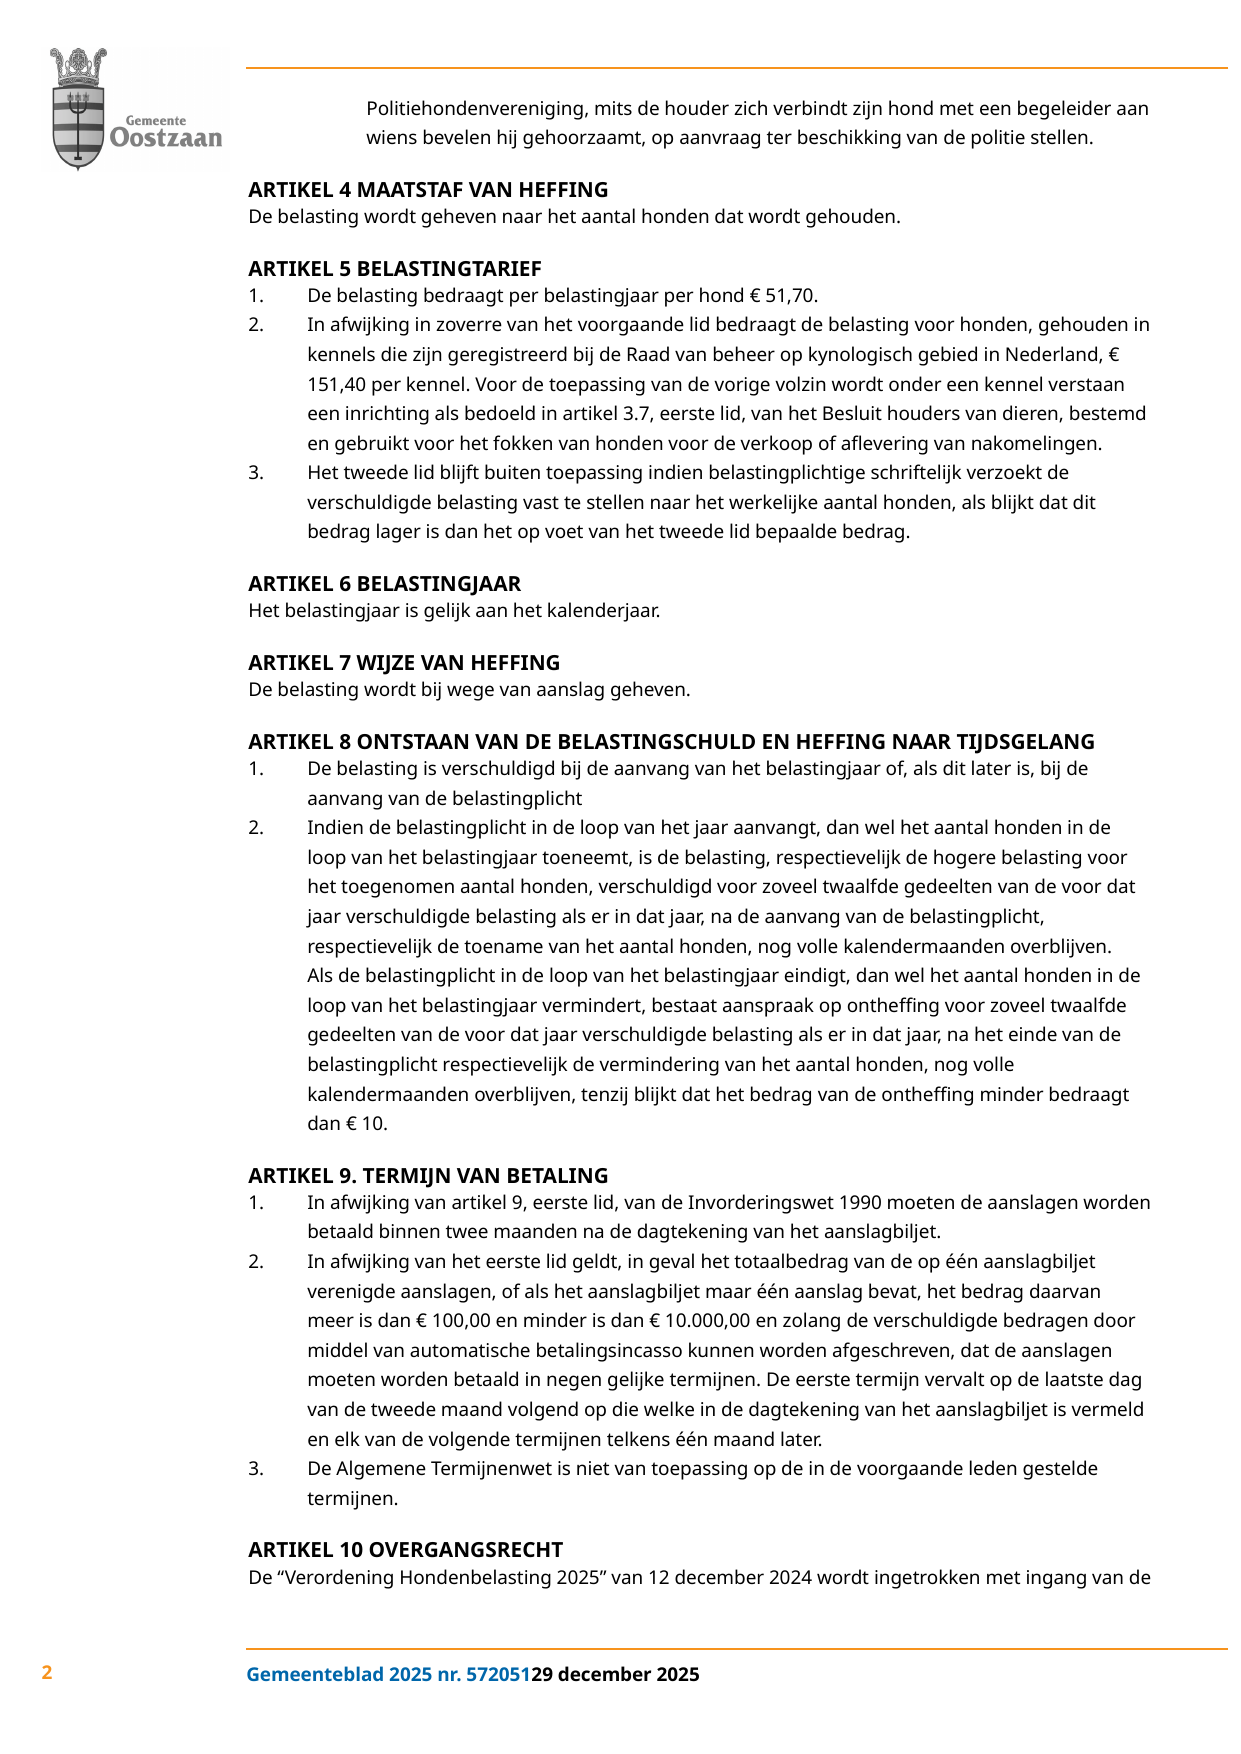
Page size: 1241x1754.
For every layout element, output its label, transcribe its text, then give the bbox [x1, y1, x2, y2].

text ARTIKEL 8 ONTSTAAN VAN DE BELASTINGSCHULD EN HEFFING NAAR TIJDSGELANG [248, 727, 1152, 755]
text ARTIKEL 9. TERMIJN VAN BETALING [248, 1161, 1152, 1189]
text De “Verordening Hondenbelasting 2025” van 12 december 2024 wordt ingetrokken met ingang van de [248, 1564, 1152, 1589]
text Het belastingjaar is gelijk aan het kalenderjaar. [248, 598, 1152, 623]
text De belasting wordt bij wege van aanslag geheven. [248, 676, 1152, 702]
list Indien de belastingplicht in de loop van het jaar aanvangt, dan wel het aantal honden in de loop van het belastingjaar toeneemt, is de belasting, respectievelijk de hogere belasting voor het toegenomen aantal honden, verschuldigd voor zoveel twaalfde gedeelten van de voor dat jaar verschuldigde belasting als er in dat jaar, na de aanvang van de belastingplicht, respectievelijk de toename van het aantal honden, nog volle kalendermaanden overblijven. [248, 814, 1152, 958]
list Politiehondenvereniging, mits de houder zich verbindt zijn hond met een begeleider aan wiens bevelen hij gehoorzaamt, op aanvraag ter beschikking van de politie stellen. [307, 95, 1152, 150]
list De Algemene Termijnenwet is niet van toepassing op de in de voorgaande leden gestelde termijnen. [248, 1455, 1152, 1511]
text De belasting wordt geheven naar het aantal honden dat wordt gehouden. [248, 203, 1152, 229]
text ARTIKEL 10 OVERGANGSRECHT [248, 1535, 1152, 1564]
list De belasting bedraagt per belastingjaar per hond € 51,70. [248, 282, 1152, 308]
text ARTIKEL 5 BELASTINGTARIEF [248, 254, 1152, 282]
list Het tweede lid blijft buiten toepassing indien belastingplichtige schriftelijk verzoekt de verschuldigde belasting vast te stellen naar het werkelijke aantal honden, als blijkt dat dit bedrag lager is dan het op voet van het tweede lid bepaalde bedrag. [248, 459, 1152, 544]
text ARTIKEL 6 BELASTINGJAAR [248, 569, 1152, 598]
picture [41, 47, 231, 172]
text ARTIKEL 7 WIJZE VAN HEFFING [248, 648, 1152, 676]
text ARTIKEL 4 MAATSTAF VAN HEFFING [248, 175, 1152, 203]
list Als de belastingplicht in de loop van het belastingjaar eindigt, dan wel het aantal honden in de loop van het belastingjaar vermindert, bestaat aanspraak op ontheffing voor zoveel twaalfde gedeelten van de voor dat jaar verschuldigde belasting als er in dat jaar, na het einde van de belastingplicht respectievelijk de vermindering van het aantal honden, nog volle kalendermaanden overblijven, tenzij blijkt dat het bedrag van de ontheffing minder bedraagt dan € 10. [248, 962, 1152, 1136]
list In afwijking van artikel 9, eerste lid, van de Invorderingswet 1990 moeten de aanslagen worden betaald binnen twee maanden na de dagtekening van het aanslagbiljet. [248, 1189, 1152, 1244]
list De belasting is verschuldigd bij de aanvang van het belastingjaar of, als dit later is, bij de aanvang van de belastingplicht [248, 755, 1152, 811]
list In afwijking in zoverre van het voorgaande lid bedraagt de belasting voor honden, gehouden in kennels die zijn geregistreerd bij de Raad van beheer op kynologisch gebied in Nederland, € 151,40 per kennel. Voor de toepassing van de vorige volzin wordt onder een kennel verstaan een inrichting als bedoeld in artikel 3.7, eerste lid, van het Besluit houders van dieren, bestemd en gebruikt voor het fokken van honden voor de verkoop of aflevering van nakomelingen. [248, 312, 1152, 456]
list In afwijking van het eerste lid geldt, in geval het totaalbedrag van de op één aanslagbiljet verenigde aanslagen, of als het aanslagbiljet maar één aanslag bevat, het bedrag daarvan meer is dan € 100,00 en minder is dan € 10.000,00 en zolang de verschuldigde bedragen door middel van automatische betalingsincasso kunnen worden afgeschreven, dat de aanslagen moeten worden betaald in negen gelijke termijnen. De eerste termijn vervalt op de laatste dag van de tweede maand volgend op die welke in de dagtekening van het aanslagbiljet is vermeld en elk van de volgende termijnen telkens één maand later. [248, 1248, 1152, 1452]
